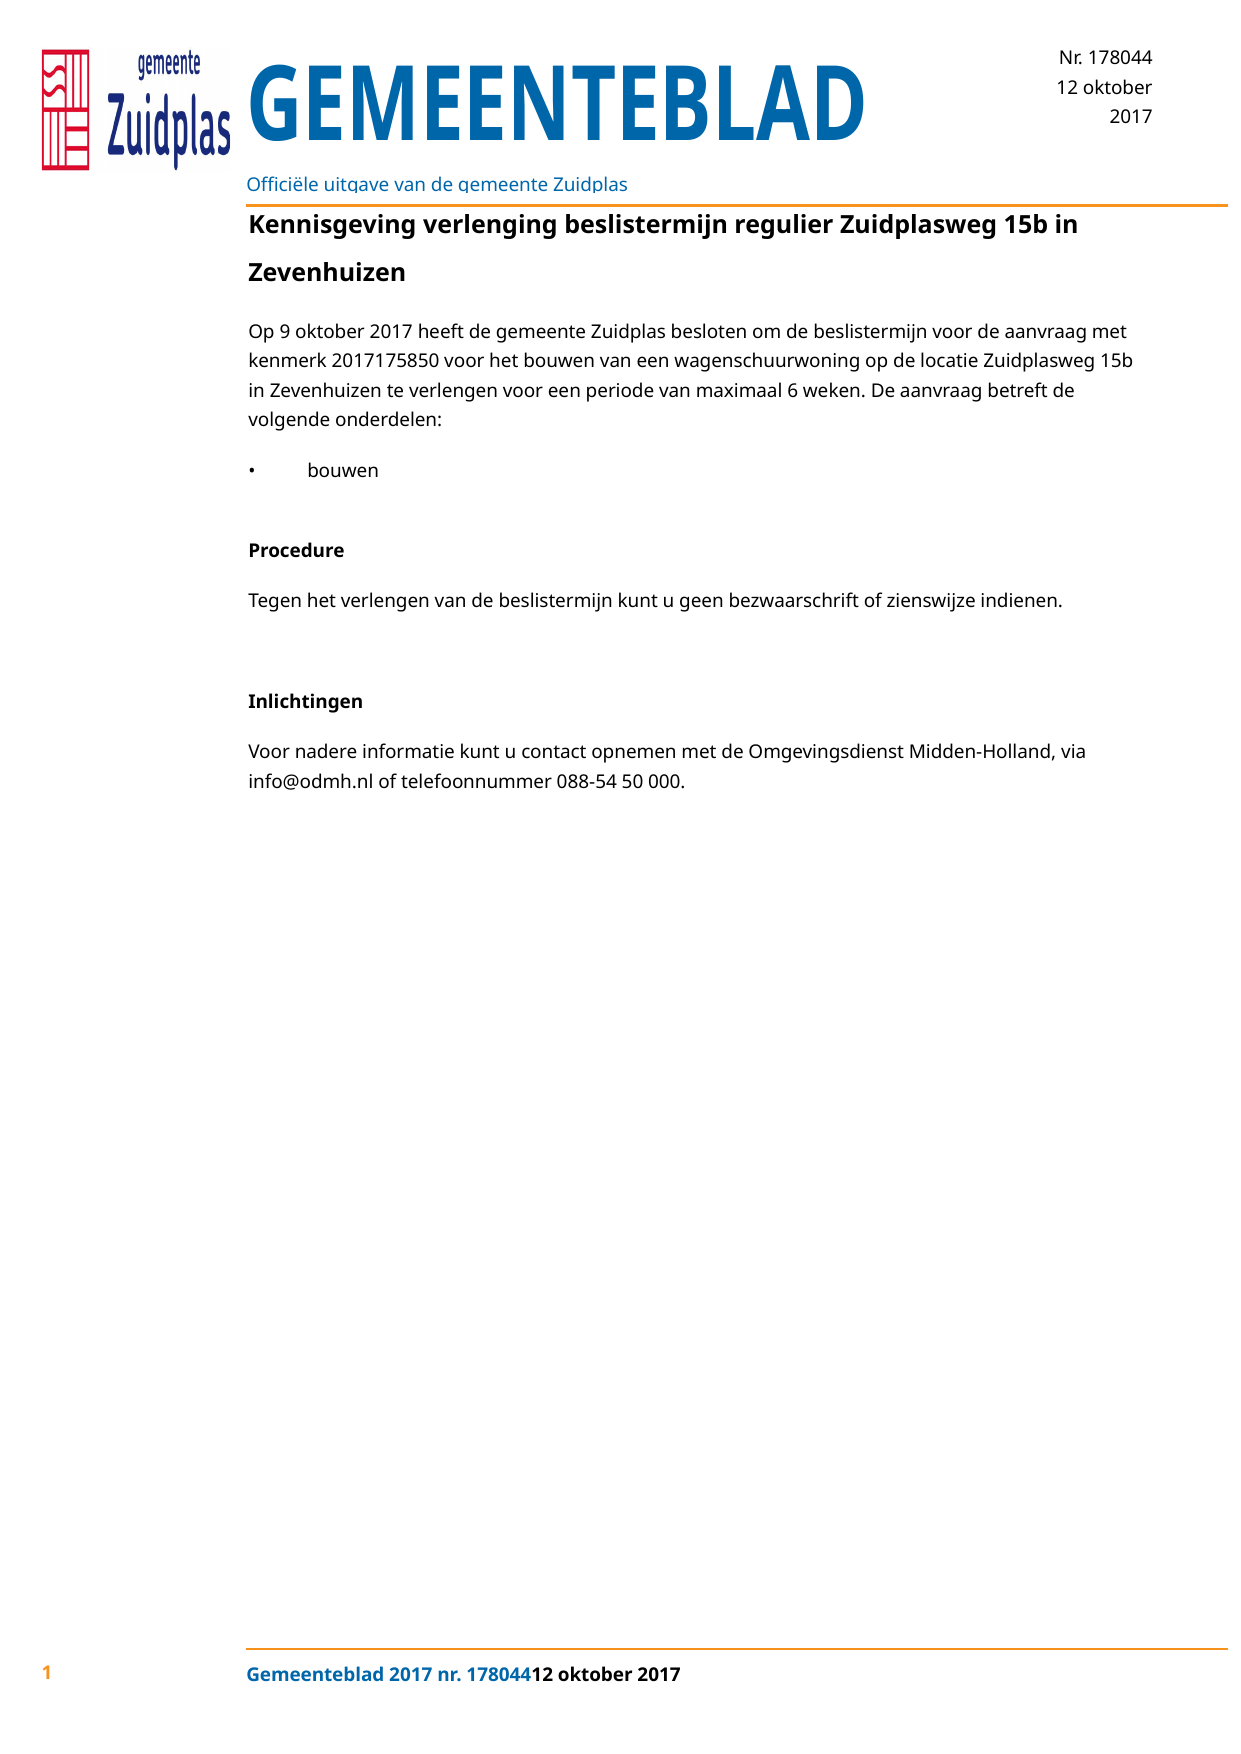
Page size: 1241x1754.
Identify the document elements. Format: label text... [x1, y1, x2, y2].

text Inlichtingen [248, 688, 1152, 714]
text Tegen het verlengen van de beslistermijn kunt u geen bezwaarschrift of zienswijze indienen. [248, 587, 1152, 613]
text Voor nadere informatie kunt u contact opnemen met de Omgevingsdienst Midden-Holland, via info@odmh.nl of telefoonnummer 088-54 50 000. [248, 739, 1152, 794]
picture [41, 47, 231, 172]
text Procedure [248, 537, 1152, 563]
list bouwen [248, 457, 1152, 483]
text Kennisgeving verlenging beslistermijn regulier Zuidplasweg 15b in Zevenhuizen [248, 207, 1152, 288]
text Op 9 oktober 2017 heeft de gemeente Zuidplas besloten om de beslistermijn voor de aanvraag met kenmerk 2017175850 voor het bouwen van een wagenschuurwoning op de locatie Zuidplasweg 15b in Zevenhuizen te verlengen voor een periode van maximaal 6 weken. De aanvraag betreft de volgende onderdelen: [248, 318, 1152, 432]
